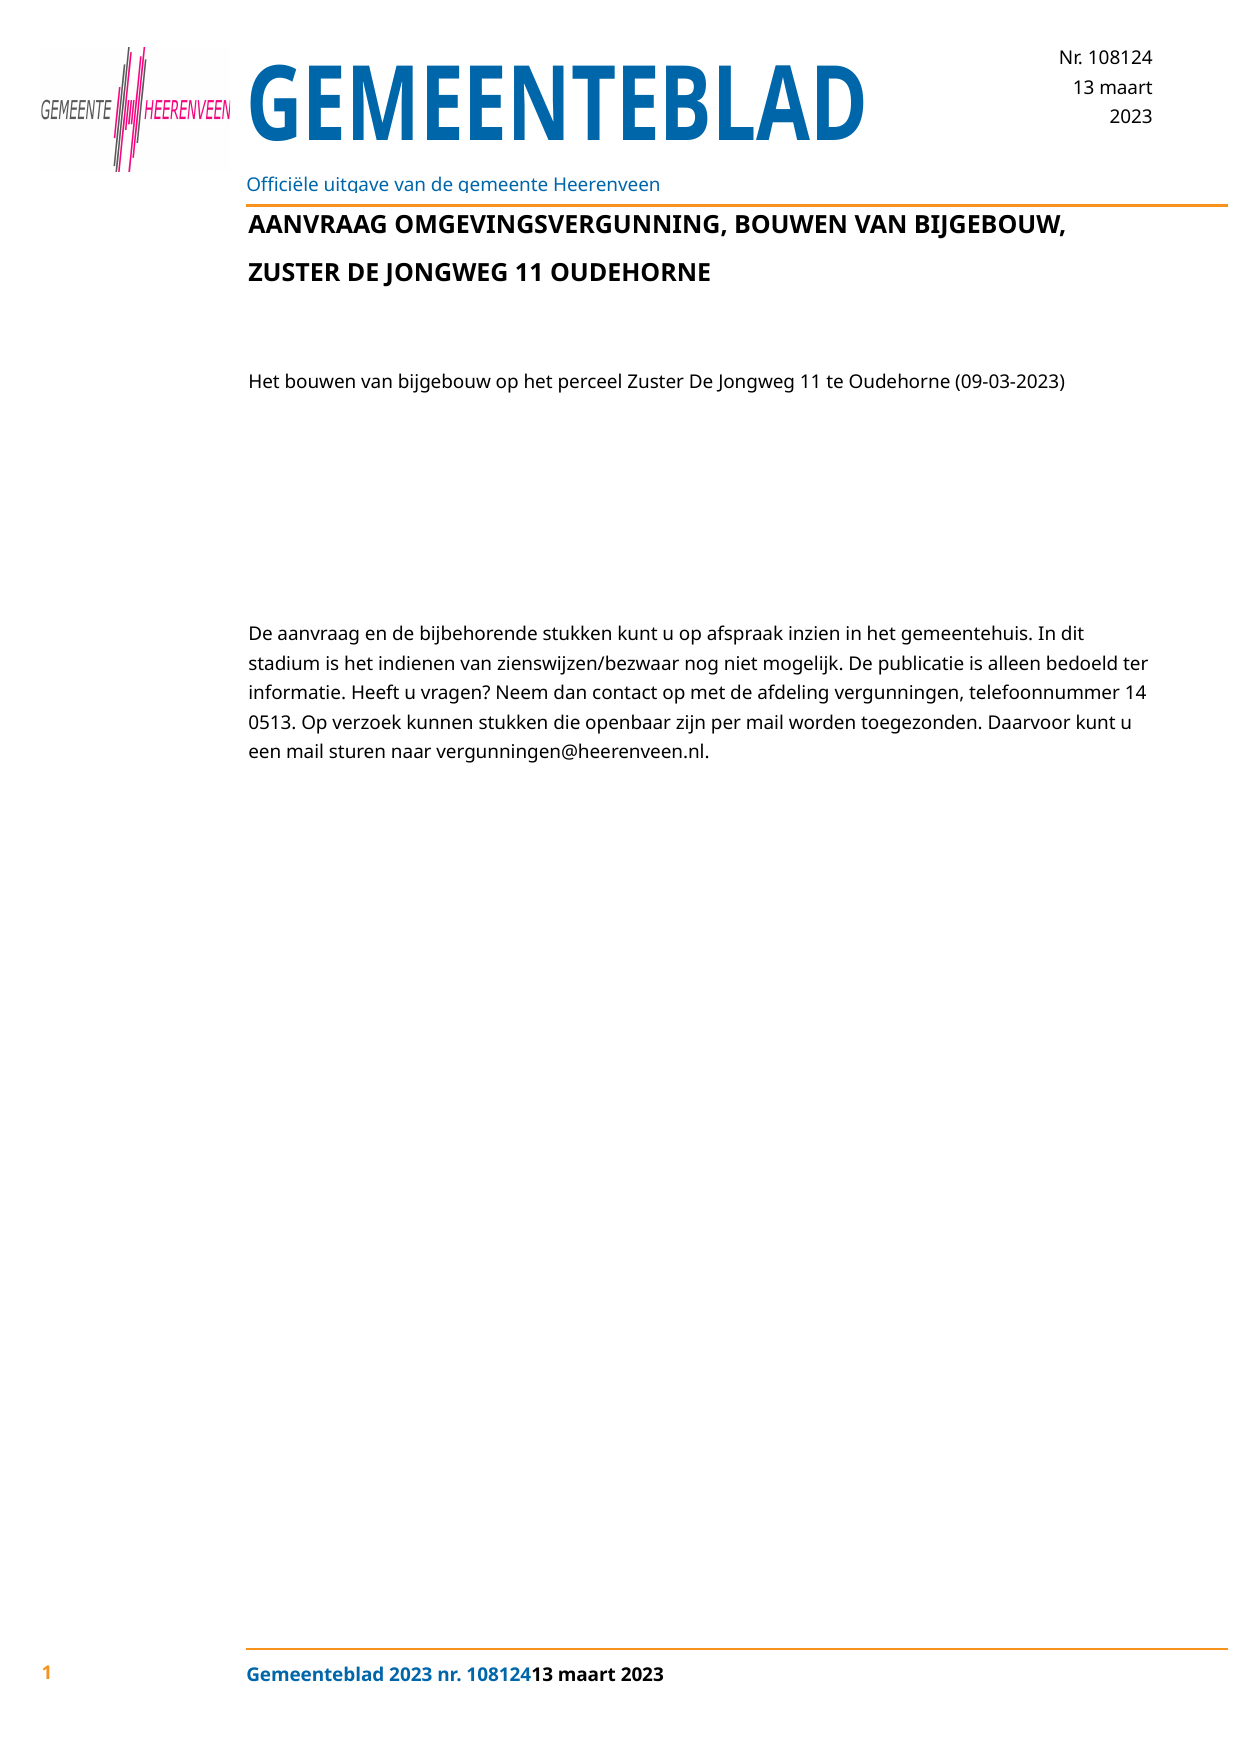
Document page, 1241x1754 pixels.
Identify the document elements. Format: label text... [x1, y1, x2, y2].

text De aanvraag en de bijbehorende stukken kunt u op afspraak inzien in het gemeentehuis. In dit stadium is het indienen van zienswijzen/bezwaar nog niet mogelijk. De publicatie is alleen bedoeld ter informatie. Heeft u vragen? Neem dan contact op met de afdeling vergunningen, telefoonnummer 14 0513. Op verzoek kunnen stukken die openbaar zijn per mail worden toegezonden. Daarvoor kunt u een mail sturen naar vergunningen@heerenveen.nl. [248, 620, 1152, 764]
text AANVRAAG OMGEVINGSVERGUNNING, BOUWEN VAN BIJGEBOUW, ZUSTER DE JONGWEG 11 OUDEHORNE [248, 207, 1152, 288]
picture [41, 47, 231, 172]
text Het bouwen van bijgebouw op het perceel Zuster De Jongweg 11 te Oudehorne (09-03-2023) [248, 368, 1152, 394]
